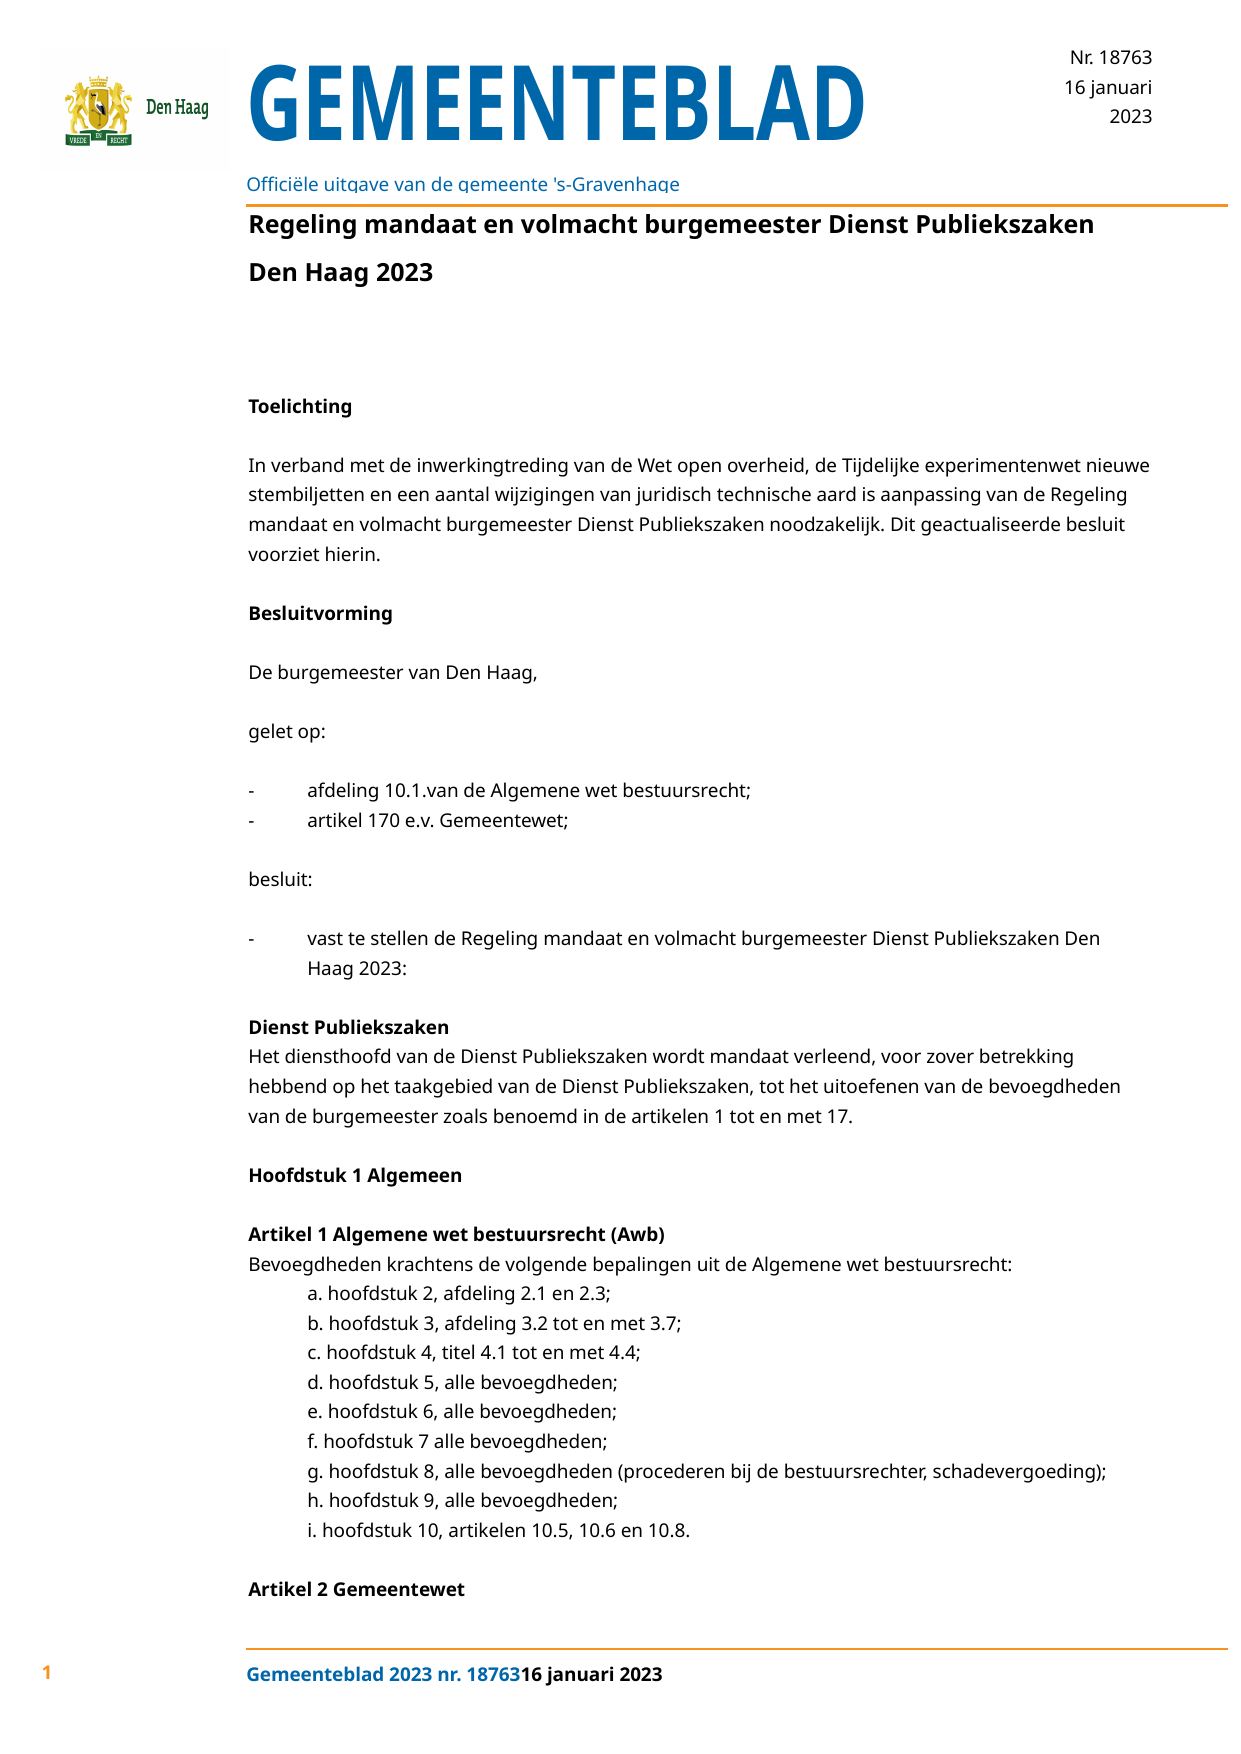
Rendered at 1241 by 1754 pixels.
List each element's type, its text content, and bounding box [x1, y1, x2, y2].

text Dienst Publiekszaken [248, 1014, 1152, 1040]
list b. hoofdstuk 3, afdeling 3.2 tot en met 3.7; [248, 1310, 1152, 1336]
text Het diensthoofd van de Dienst Publiekszaken wordt mandaat verleend, voor zover betrekking hebbend op het taakgebied van de Dienst Publiekszaken, tot het uitoefenen van de bevoegdheden van de burgemeester zoals benoemd in de artikelen 1 tot en met 17. [248, 1044, 1152, 1129]
list f. hoofdstuk 7 alle bevoegdheden; [248, 1428, 1152, 1454]
picture [41, 47, 231, 172]
text In verband met de inwerkingtreding van de Wet open overheid, de Tijdelijke experimentenwet nieuwe stembiljetten en een aantal wijzigingen van juridisch technische aard is aanpassing van de Regeling mandaat en volmacht burgemeester Dienst Publiekszaken noodzakelijk. Dit geactualiseerde besluit voorziet hierin. [248, 452, 1152, 567]
list artikel 170 e.v. Gemeentewet; [248, 807, 1152, 833]
list afdeling 10.1.van de Algemene wet bestuursrecht; [248, 777, 1152, 803]
text De burgemeester van Den Haag, [248, 659, 1152, 685]
list c. hoofdstuk 4, titel 4.1 tot en met 4.4; [248, 1339, 1152, 1365]
list a. hoofdstuk 2, afdeling 2.1 en 2.3; [248, 1280, 1152, 1306]
list h. hoofdstuk 9, alle bevoegdheden; [248, 1487, 1152, 1513]
text besluit: [248, 866, 1152, 892]
text Regeling mandaat en volmacht burgemeester Dienst Publiekszaken Den Haag 2023 [248, 207, 1152, 288]
list e. hoofdstuk 6, alle bevoegdheden; [248, 1399, 1152, 1424]
list i. hoofdstuk 10, artikelen 10.5, 10.6 en 10.8. [248, 1517, 1152, 1543]
text Besluitvorming [248, 600, 1152, 626]
text Hoofdstuk 1 Algemeen [248, 1162, 1152, 1188]
text Bevoegdheden krachtens de volgende bepalingen uit de Algemene wet bestuursrecht: [248, 1251, 1152, 1277]
text Artikel 1 Algemene wet bestuursrecht (Awb) [248, 1221, 1152, 1247]
list d. hoofdstuk 5, alle bevoegdheden; [248, 1369, 1152, 1395]
text gelet op: [248, 718, 1152, 744]
list g. hoofdstuk 8, alle bevoegdheden (procederen bij de bestuursrechter, schadevergoeding); [248, 1458, 1152, 1484]
text Artikel 2 Gemeentewet [248, 1576, 1152, 1602]
text Toelichting [248, 393, 1152, 419]
list vast te stellen de Regeling mandaat en volmacht burgemeester Dienst Publiekszaken Den Haag 2023: [248, 925, 1152, 981]
